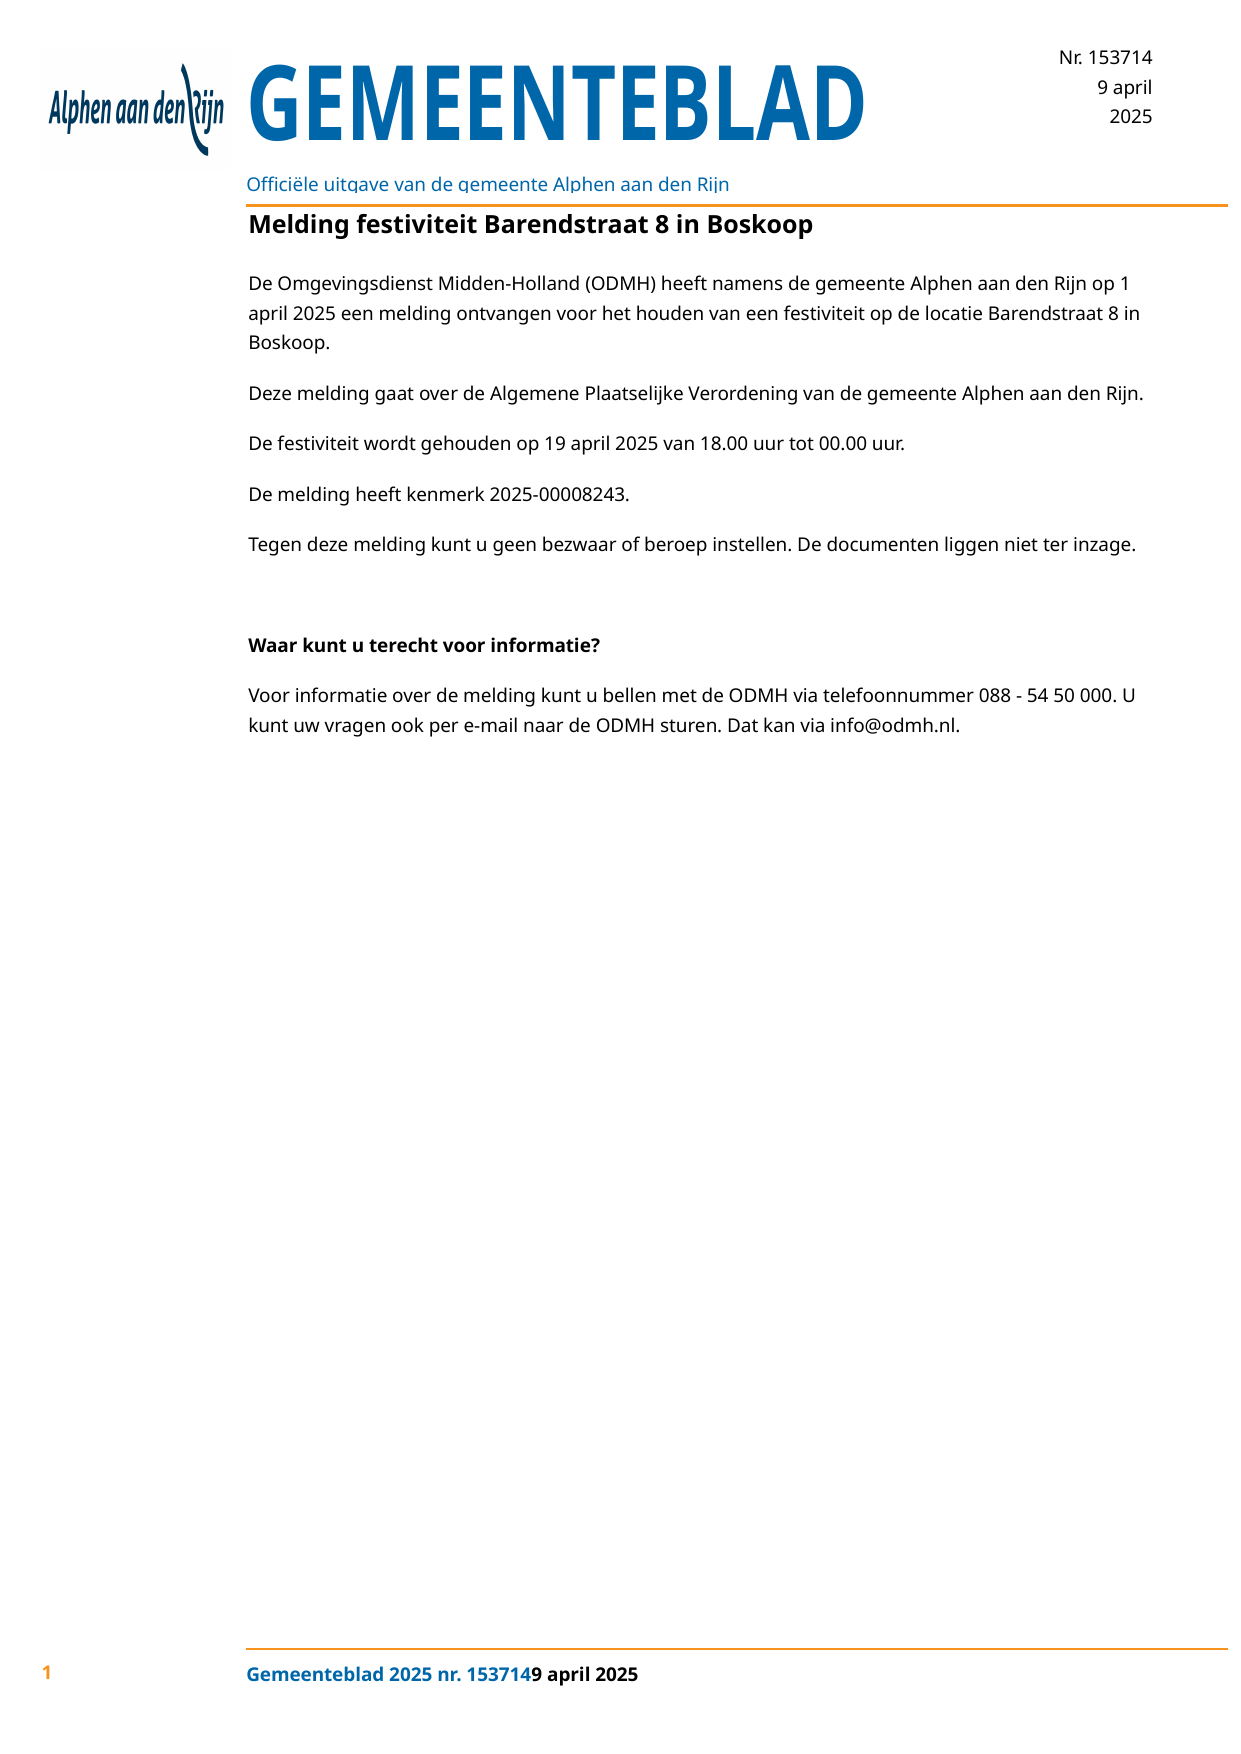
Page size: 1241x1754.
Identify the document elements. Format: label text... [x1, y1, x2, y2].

text Melding festiviteit Barendstraat 8 in Boskoop [248, 207, 1152, 241]
text Waar kunt u terecht voor informatie? [248, 632, 1152, 658]
text Tegen deze melding kunt u geen bezwaar of beroep instellen. De documenten liggen niet ter inzage. [248, 531, 1152, 557]
text De festiviteit wordt gehouden op 19 april 2025 van 18.00 uur tot 00.00 uur. [248, 430, 1152, 456]
text De Omgevingsdienst Midden-Holland (ODMH) heeft namens de gemeente Alphen aan den Rijn op 1 april 2025 een melding ontvangen voor het houden van een festiviteit op de locatie Barendstraat 8 in Boskoop. [248, 270, 1152, 355]
picture [41, 47, 231, 172]
text Voor informatie over de melding kunt u bellen met de ODMH via telefoonnummer 088 - 54 50 000. U kunt uw vragen ook per e-mail naar de ODMH sturen. Dat kan via info@odmh.nl. [248, 682, 1152, 738]
text Deze melding gaat over de Algemene Plaatselijke Verordening van de gemeente Alphen aan den Rijn. [248, 380, 1152, 406]
text De melding heeft kenmerk 2025-00008243. [248, 481, 1152, 506]
